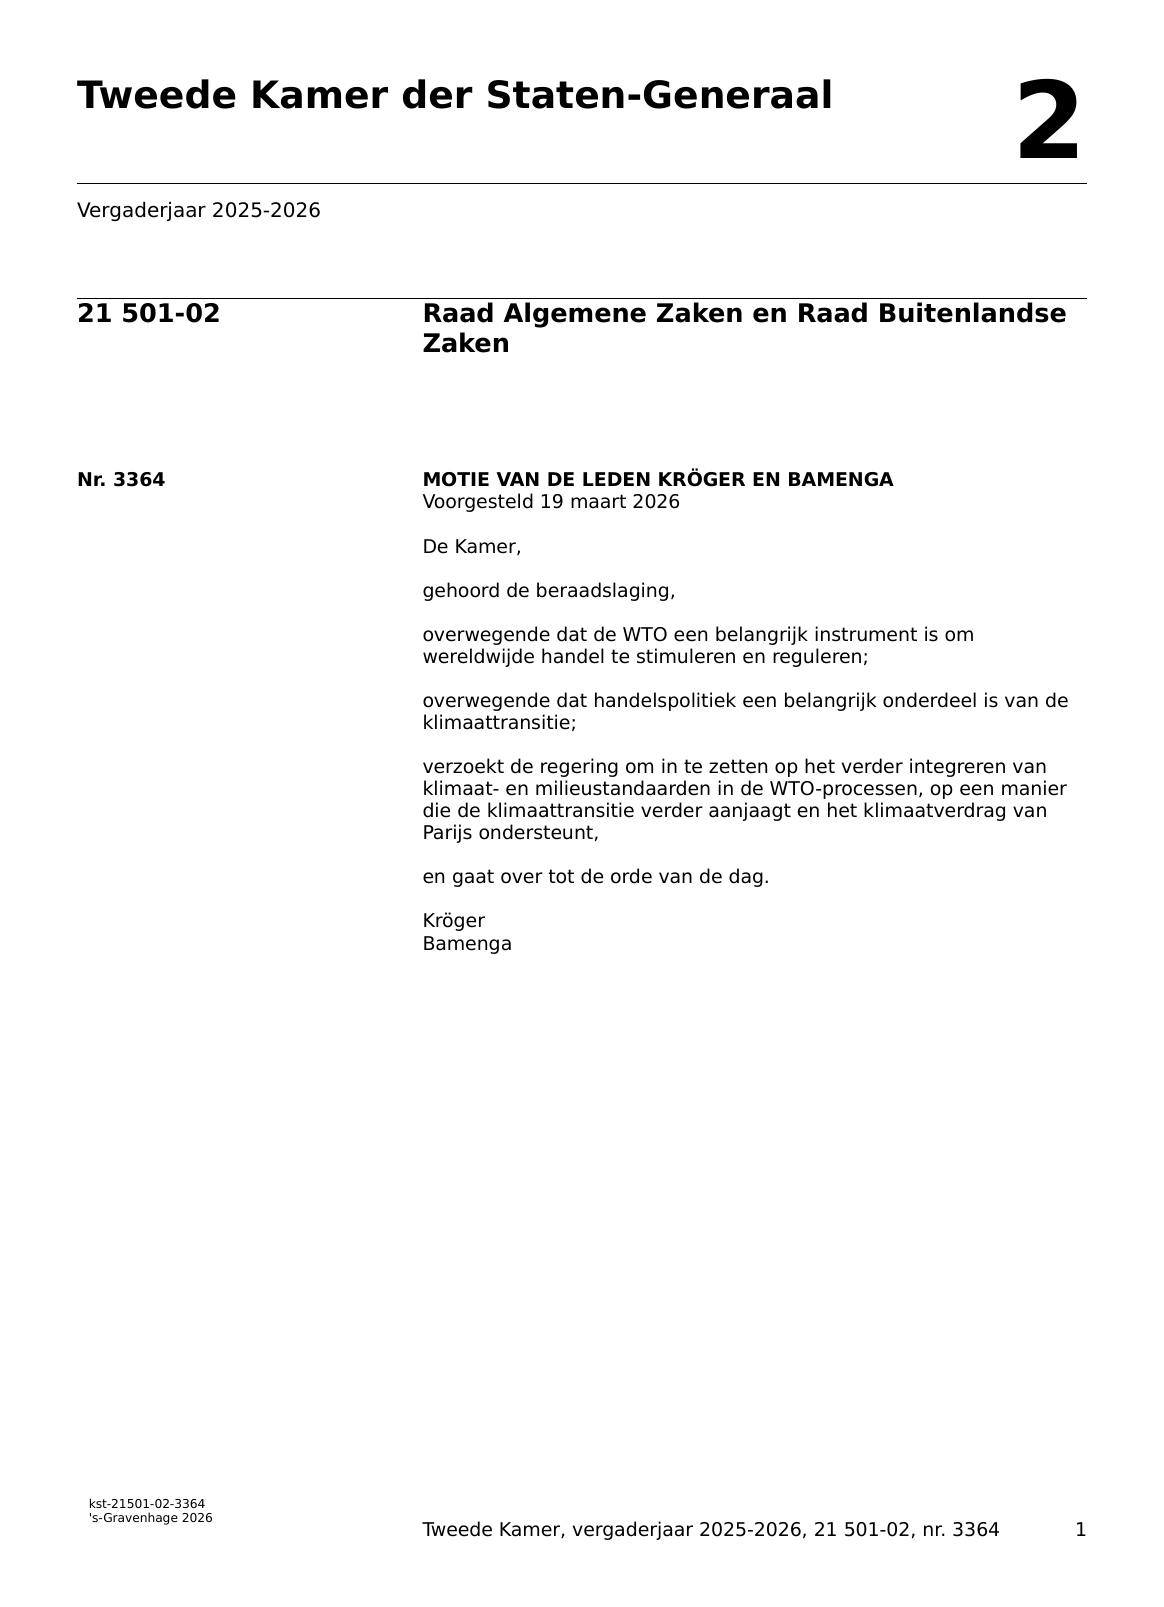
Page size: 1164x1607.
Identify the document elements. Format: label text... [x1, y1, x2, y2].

text 's-Gravenhage 2026 [88, 1511, 323, 1525]
table_cell Vergaderjaar 2025-2026 [77, 184, 1087, 298]
text en gaat over tot de orde van de dag. [422, 866, 1087, 888]
text gehoord de beraadslaging, [422, 580, 1087, 602]
text Voorgesteld 19 maart 2026 [422, 491, 1087, 513]
subtitle Nr. 3364 MOTIE VAN DE LEDEN KRÖGER EN BAMENGA [77, 469, 1087, 491]
text De Kamer, [422, 536, 1087, 557]
text verzoekt de regering om in te zetten op het verder integreren van klimaat- en milieustandaarden in de WTO-processen, op een manier die de klimaattransitie verder aanjaagt en het klimaatverdrag van Parijs ondersteunt, [422, 756, 1087, 844]
table_header 2 [886, 59, 1087, 183]
text Kröger [422, 910, 1087, 932]
text Bamenga [422, 932, 1087, 954]
table_header Tweede Kamer der Staten-Generaal [77, 59, 886, 183]
text overwegende dat handelspolitiek een belangrijk onderdeel is van de klimaattransitie; [422, 690, 1087, 734]
subtitle 21 501-02 Raad Algemene Zaken en Raad Buitenlandse Zaken [77, 299, 1087, 358]
text kst-21501-02-3364 [88, 1497, 323, 1511]
text overwegende dat de WTO een belangrijk instrument is om wereldwijde handel te stimuleren en reguleren; [422, 624, 1087, 668]
